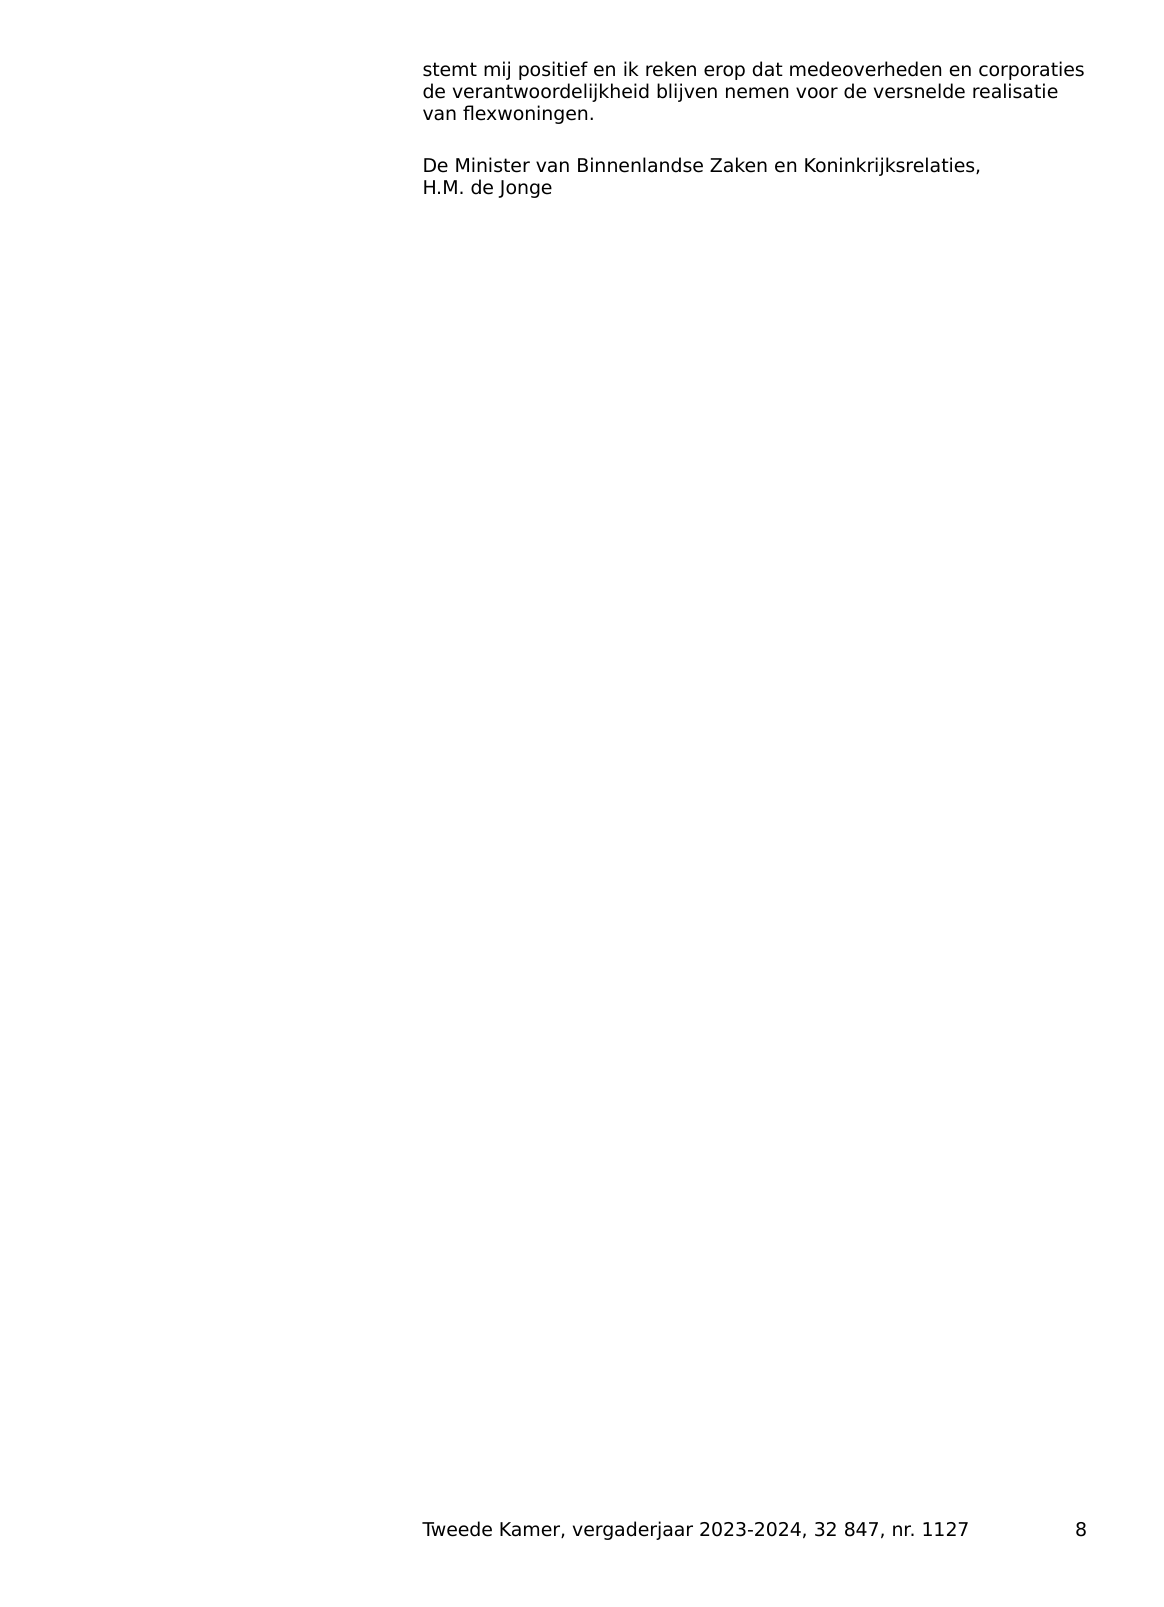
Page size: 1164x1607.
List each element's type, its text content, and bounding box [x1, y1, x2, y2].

text stemt mij positief en ik reken erop dat medeoverheden en corporaties de verantwoordelijkheid blijven nemen voor de versnelde realisatie van flexwoningen. [422, 59, 1087, 125]
text De Minister van Binnenlandse Zaken en Koninkrijksrelaties, H.M. de Jonge [422, 155, 1087, 199]
